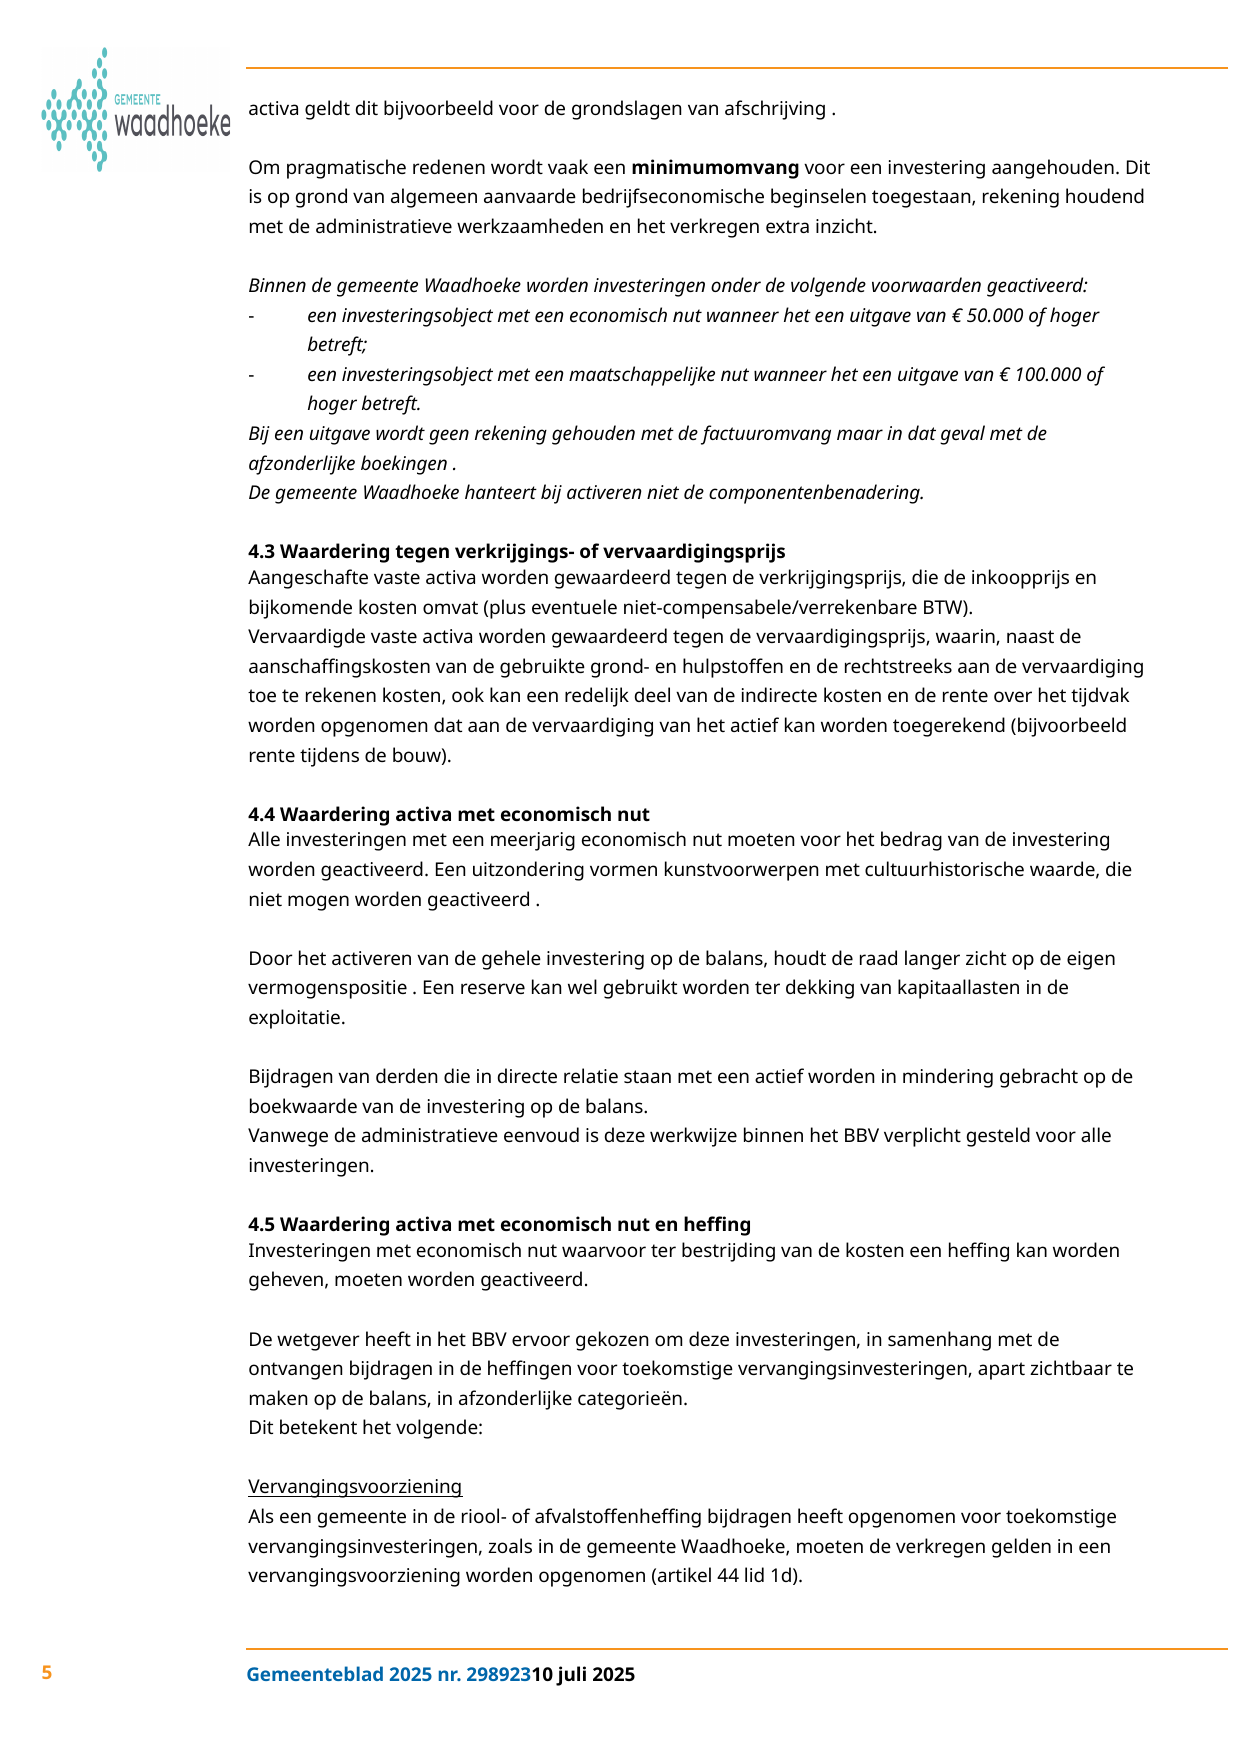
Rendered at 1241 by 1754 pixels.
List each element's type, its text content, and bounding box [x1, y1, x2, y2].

text 4.4 Waardering activa met economisch nut [248, 801, 1152, 827]
picture [41, 47, 231, 172]
text Vervaardigde vaste activa worden gewaardeerd tegen de vervaardigingsprijs, waarin, naast de aanschaffingskosten van de gebruikte grond- en hulpstoffen en de rechtstreeks aan de vervaardiging toe te rekenen kosten, ook kan een redelijk deel van de indirecte kosten en de rente over het tijdvak worden opgenomen dat aan de vervaardiging van het actief kan worden toegerekend (bijvoorbeeld rente tijdens de bouw). [248, 623, 1152, 767]
text Aangeschafte vaste activa worden gewaardeerd tegen de verkrijgingsprijs, die de inkoopprijs en bijkomende kosten omvat (plus eventuele niet-compensabele/verrekenbare BTW). [248, 564, 1152, 619]
text Investeringen met economisch nut waarvoor ter bestrijding van de kosten een heffing kan worden geheven, moeten worden geactiveerd. [248, 1237, 1152, 1292]
text Als een gemeente in de riool- of afvalstoffenheffing bijdragen heeft opgenomen voor toekomstige vervangingsinvesteringen, zoals in de gemeente Waadhoeke, moeten de verkregen gelden in een vervangingsvoorziening worden opgenomen (artikel 44 lid 1d). [248, 1503, 1152, 1588]
text Door het activeren van de gehele investering op de balans, houdt de raad langer zicht op de eigen vermogenspositie . Een reserve kan wel gebruikt worden ter dekking van kapitaallasten in de exploitatie. [248, 945, 1152, 1030]
text Om pragmatische redenen wordt vaak een minimumomvang voor een investering aangehouden. Dit is op grond van algemeen aanvaarde bedrijfseconomische beginselen toegestaan, rekening houdend met de administratieve werkzaamheden en het verkregen extra inzicht. [248, 154, 1152, 239]
text De wetgever heeft in het BBV ervoor gekozen om deze investeringen, in samenhang met de ontvangen bijdragen in de heffingen voor toekomstige vervangingsinvesteringen, apart zichtbaar te maken op de balans, in afzonderlijke categorieën. [248, 1326, 1152, 1411]
text Bijdragen van derden die in directe relatie staan met een actief worden in mindering gebracht op de boekwaarde van de investering op de balans. [248, 1063, 1152, 1119]
text De gemeente Waadhoeke hanteert bij activeren niet de componentenbenadering. [248, 479, 1152, 505]
text Alle investeringen met een meerjarig economisch nut moeten voor het bedrag van de investering worden geactiveerd. Een uitzondering vormen kunstvoorwerpen met cultuurhistorische waarde, die niet mogen worden geactiveerd . [248, 827, 1152, 912]
text activa geldt dit bijvoorbeeld voor de grondslagen van afschrijving . [248, 95, 1152, 121]
text Vanwege de administratieve eenvoud is deze werkwijze binnen het BBV verplicht gesteld voor alle investeringen. [248, 1122, 1152, 1178]
text Dit betekent het volgende: [248, 1414, 1152, 1440]
text Bij een uitgave wordt geen rekening gehouden met de factuuromvang maar in dat geval met de afzonderlijke boekingen . [248, 420, 1152, 476]
list een investeringsobject met een maatschappelijke nut wanneer het een uitgave van € 100.000 of hoger betreft. [248, 361, 1152, 416]
text Vervangingsvoorziening [248, 1474, 1152, 1499]
text 4.5 Waardering activa met economisch nut en heffing [248, 1211, 1152, 1237]
text Binnen de gemeente Waadhoeke worden investeringen onder de volgende voorwaarden geactiveerd: [248, 272, 1152, 298]
list een investeringsobject met een economisch nut wanneer het een uitgave van € 50.000 of hoger betreft; [248, 302, 1152, 357]
text 4.3 Waardering tegen verkrijgings- of vervaardigingsprijs [248, 538, 1152, 564]
